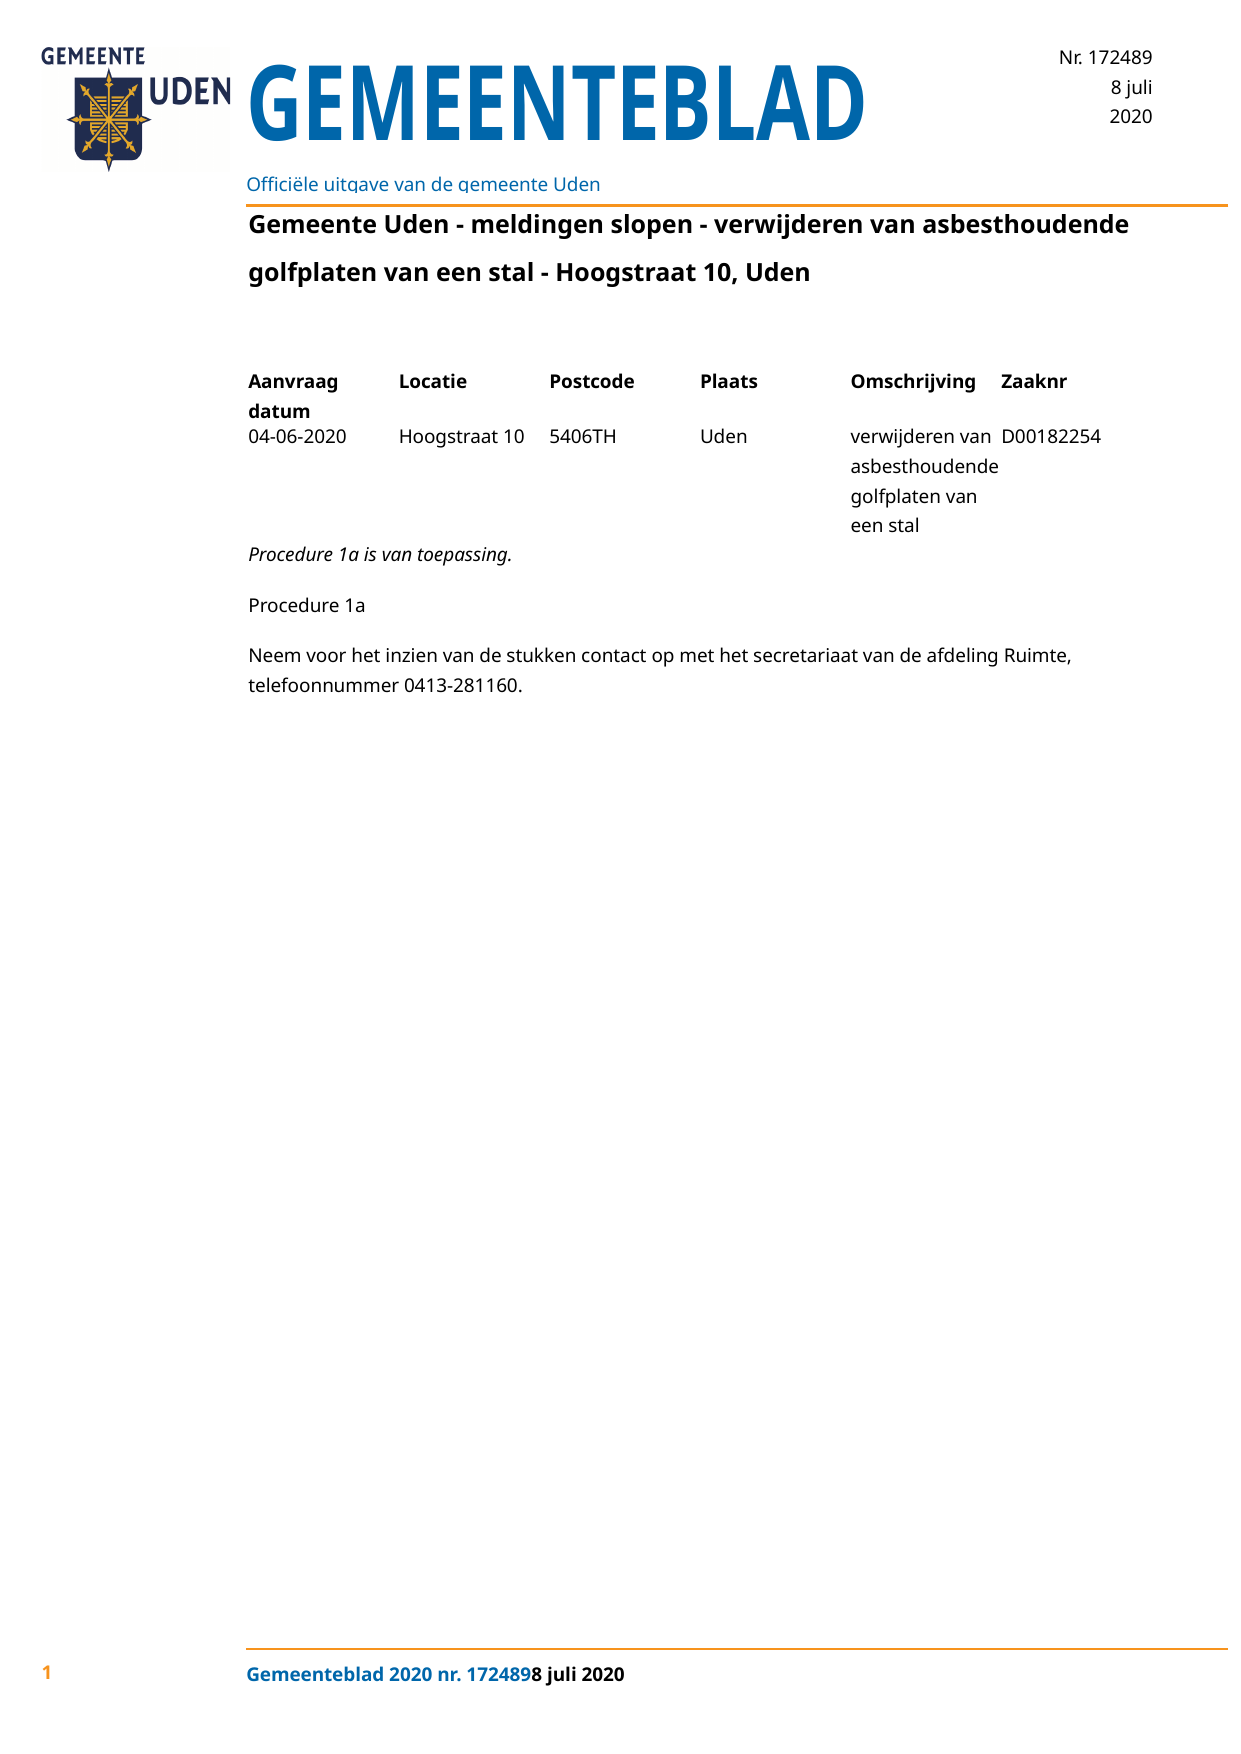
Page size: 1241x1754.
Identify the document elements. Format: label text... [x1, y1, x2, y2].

text Neem voor het inzien van de stukken contact op met het secretariaat van de afdeling Ruimte, telefoonnummer 0413-281160. [248, 642, 1152, 698]
table_cell Uden [700, 424, 850, 538]
table_header Locatie [399, 369, 549, 424]
text Procedure 1a [248, 592, 1152, 618]
table_cell 5406TH [549, 424, 700, 538]
picture [41, 47, 231, 172]
table_header Aanvraag datum [248, 369, 398, 424]
table_header Zaaknr [1001, 369, 1152, 424]
table_cell Hoogstraat 10 [399, 424, 549, 538]
table_cell D00182254 [1001, 424, 1152, 538]
table_cell 04-06-2020 [248, 424, 398, 538]
table_cell verwijderen van asbesthoudende golfplaten van een stal [850, 424, 1001, 538]
table_header Plaats [700, 369, 850, 424]
table_header Postcode [549, 369, 700, 424]
text Gemeente Uden - meldingen slopen - verwijderen van asbesthoudende golfplaten van een stal - Hoogstraat 10, Uden [248, 207, 1152, 288]
table_header Omschrijving [850, 369, 1001, 424]
text Procedure 1a is van toepassing. [248, 541, 1152, 567]
